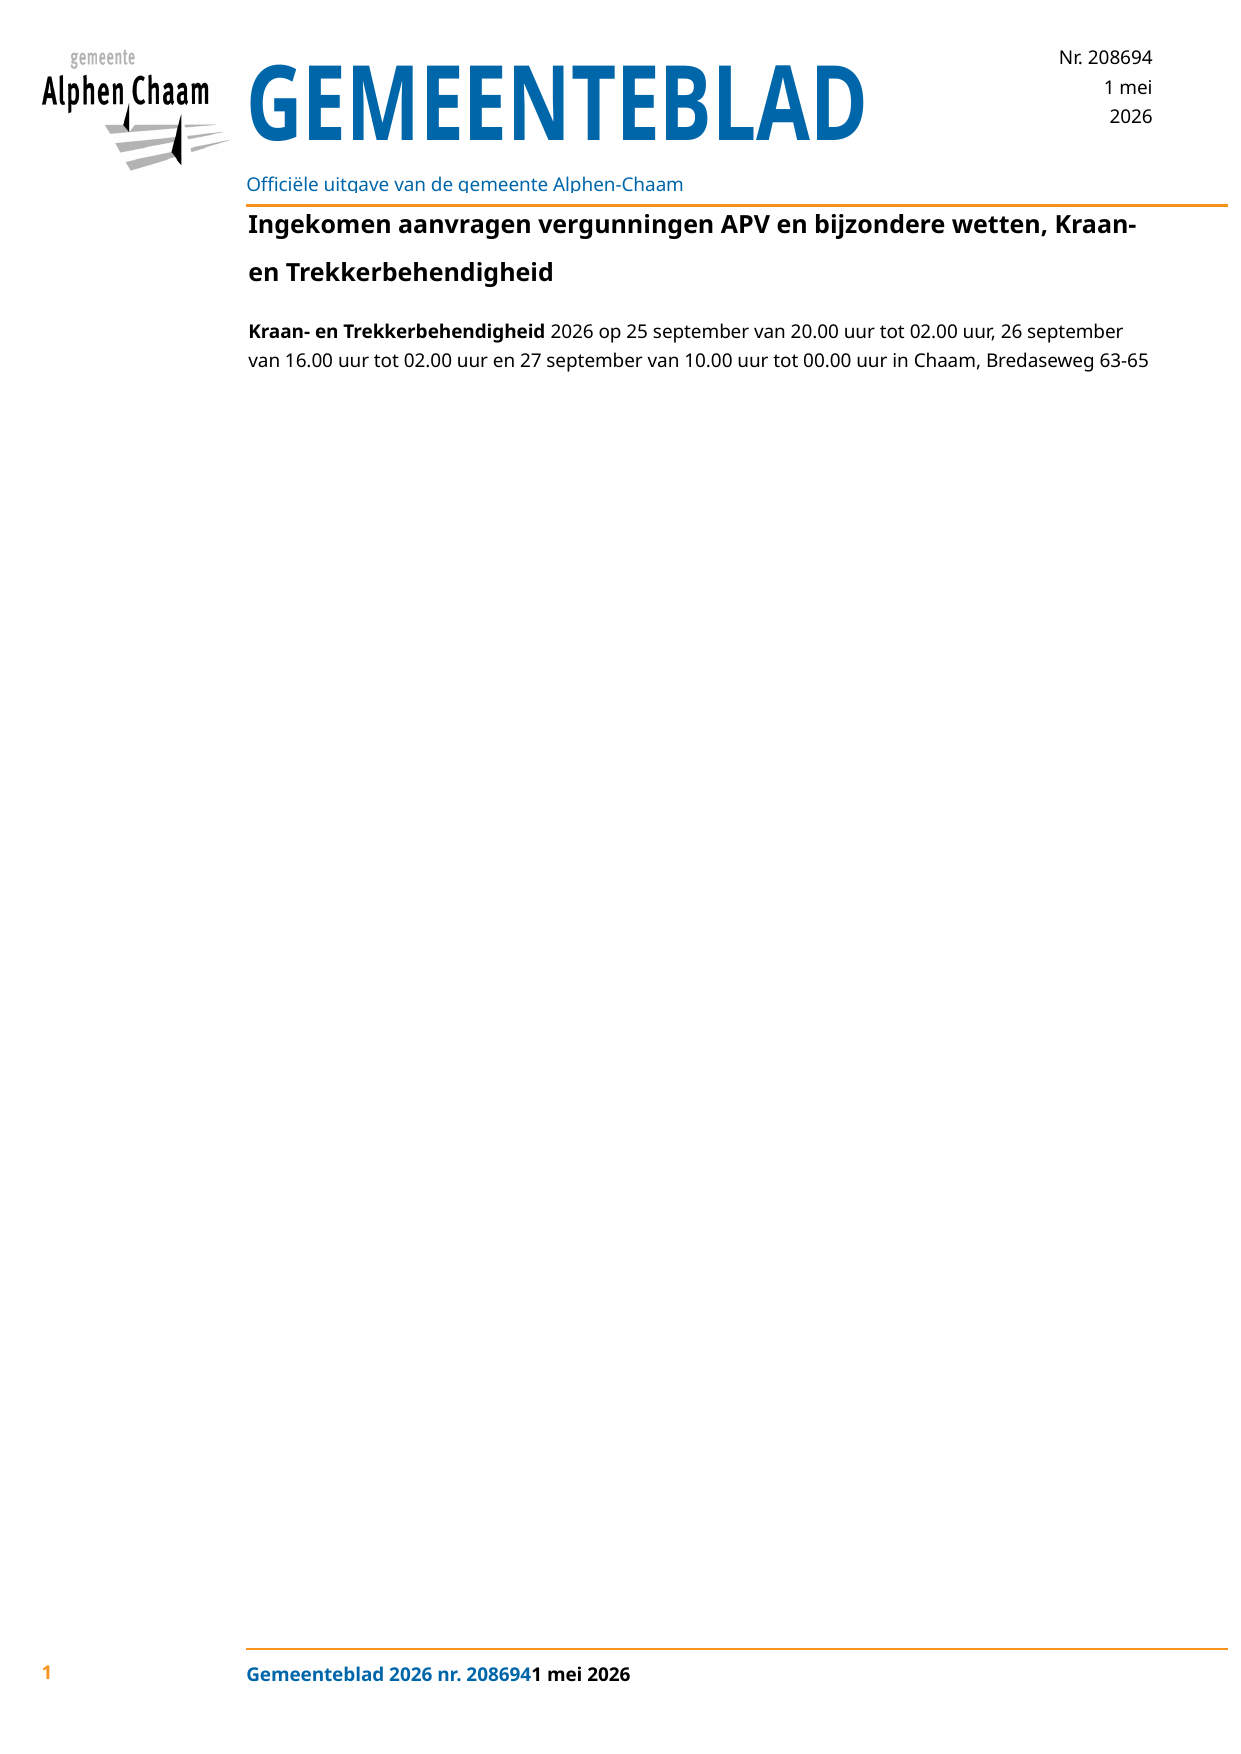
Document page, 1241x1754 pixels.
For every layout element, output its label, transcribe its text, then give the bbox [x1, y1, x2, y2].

text Ingekomen aanvragen vergunningen APV en bijzondere wetten, Kraan- en Trekkerbehendigheid [248, 207, 1152, 288]
text Kraan- en Trekkerbehendigheid 2026 op 25 september van 20.00 uur tot 02.00 uur, 26 september van 16.00 uur tot 02.00 uur en 27 september van 10.00 uur tot 00.00 uur in Chaam, Bredaseweg 63-65 [248, 318, 1152, 373]
picture [41, 47, 231, 172]
